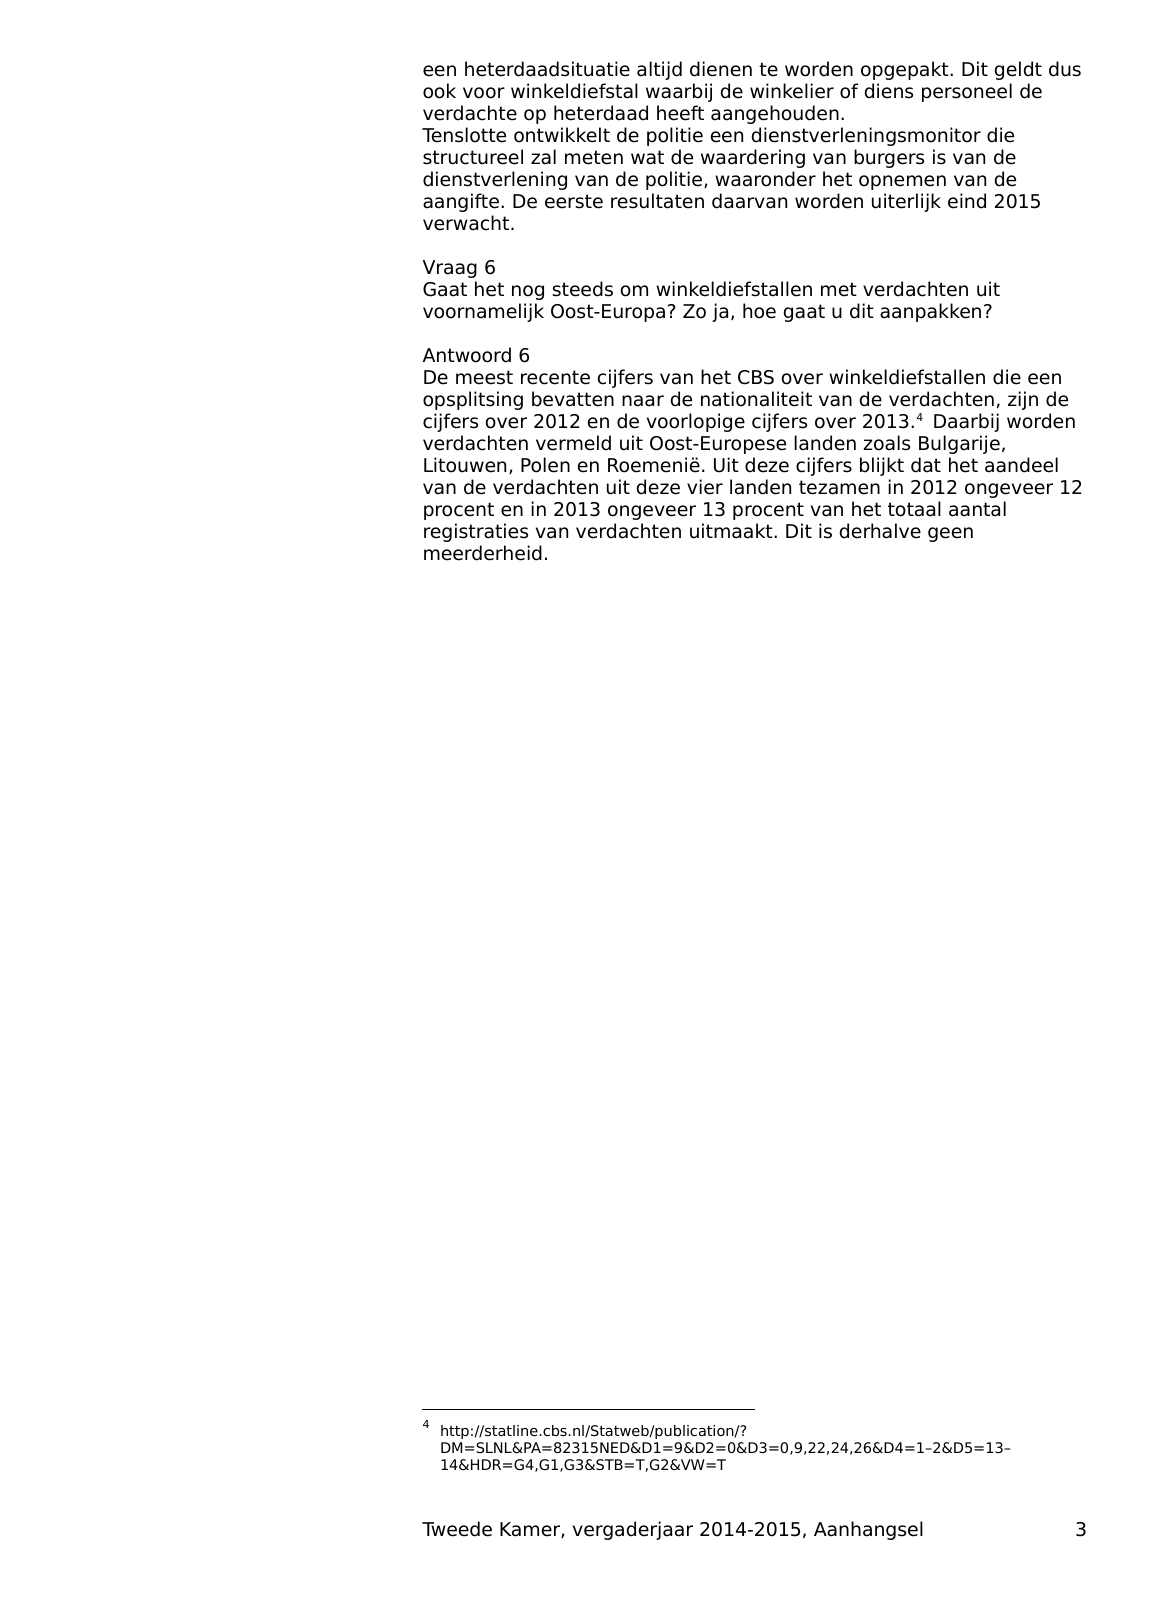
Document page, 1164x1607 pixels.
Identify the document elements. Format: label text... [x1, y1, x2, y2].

text De meest recente cijfers van het CBS over winkeldiefstallen die een opsplitsing bevatten naar de nationaliteit van de verdachten, zijn de cijfers over 2012 en de voorlopige cijfers over 2013. Daarbij worden verdachten vermeld uit Oost-Europese landen zoals Bulgarije, Litouwen, Polen en Roemenië. Uit deze cijfers blijkt dat het aandeel van de verdachten uit deze vier landen tezamen in 2012 ongeveer 12 procent en in 2013 ongeveer 13 procent van het totaal aantal registraties van verdachten uitmaakt. Dit is derhalve geen meerderheid. [422, 367, 1087, 565]
text Tenslotte ontwikkelt de politie een dienstverleningsmonitor die structureel zal meten wat de waardering van burgers is van de dienstverlening van de politie, waaronder het opnemen van de aangifte. De eerste resultaten daarvan worden uiterlijk eind 2015 verwacht. [422, 125, 1087, 235]
text Antwoord 6 [422, 345, 1087, 367]
text Vraag 6 [422, 257, 1087, 279]
text een heterdaadsituatie altijd dienen te worden opgepakt. Dit geldt dus ook voor winkeldiefstal waarbij de winkelier of diens personeel de verdachte op heterdaad heeft aangehouden. [422, 59, 1087, 125]
text Gaat het nog steeds om winkeldiefstallen met verdachten uit voornamelijk Oost-Europa? Zo ja, hoe gaat u dit aanpakken? [422, 279, 1087, 323]
text http://statline.cbs.nl/Statweb/publication/?DM=SLNL&PA=82315NED&D1=9&D2=0&D3=0,9,22,24,26&D4=1–2&D5=13–14&HDR=G4,G1,G3&STB=T,G2&VW=T [422, 1418, 1087, 1474]
